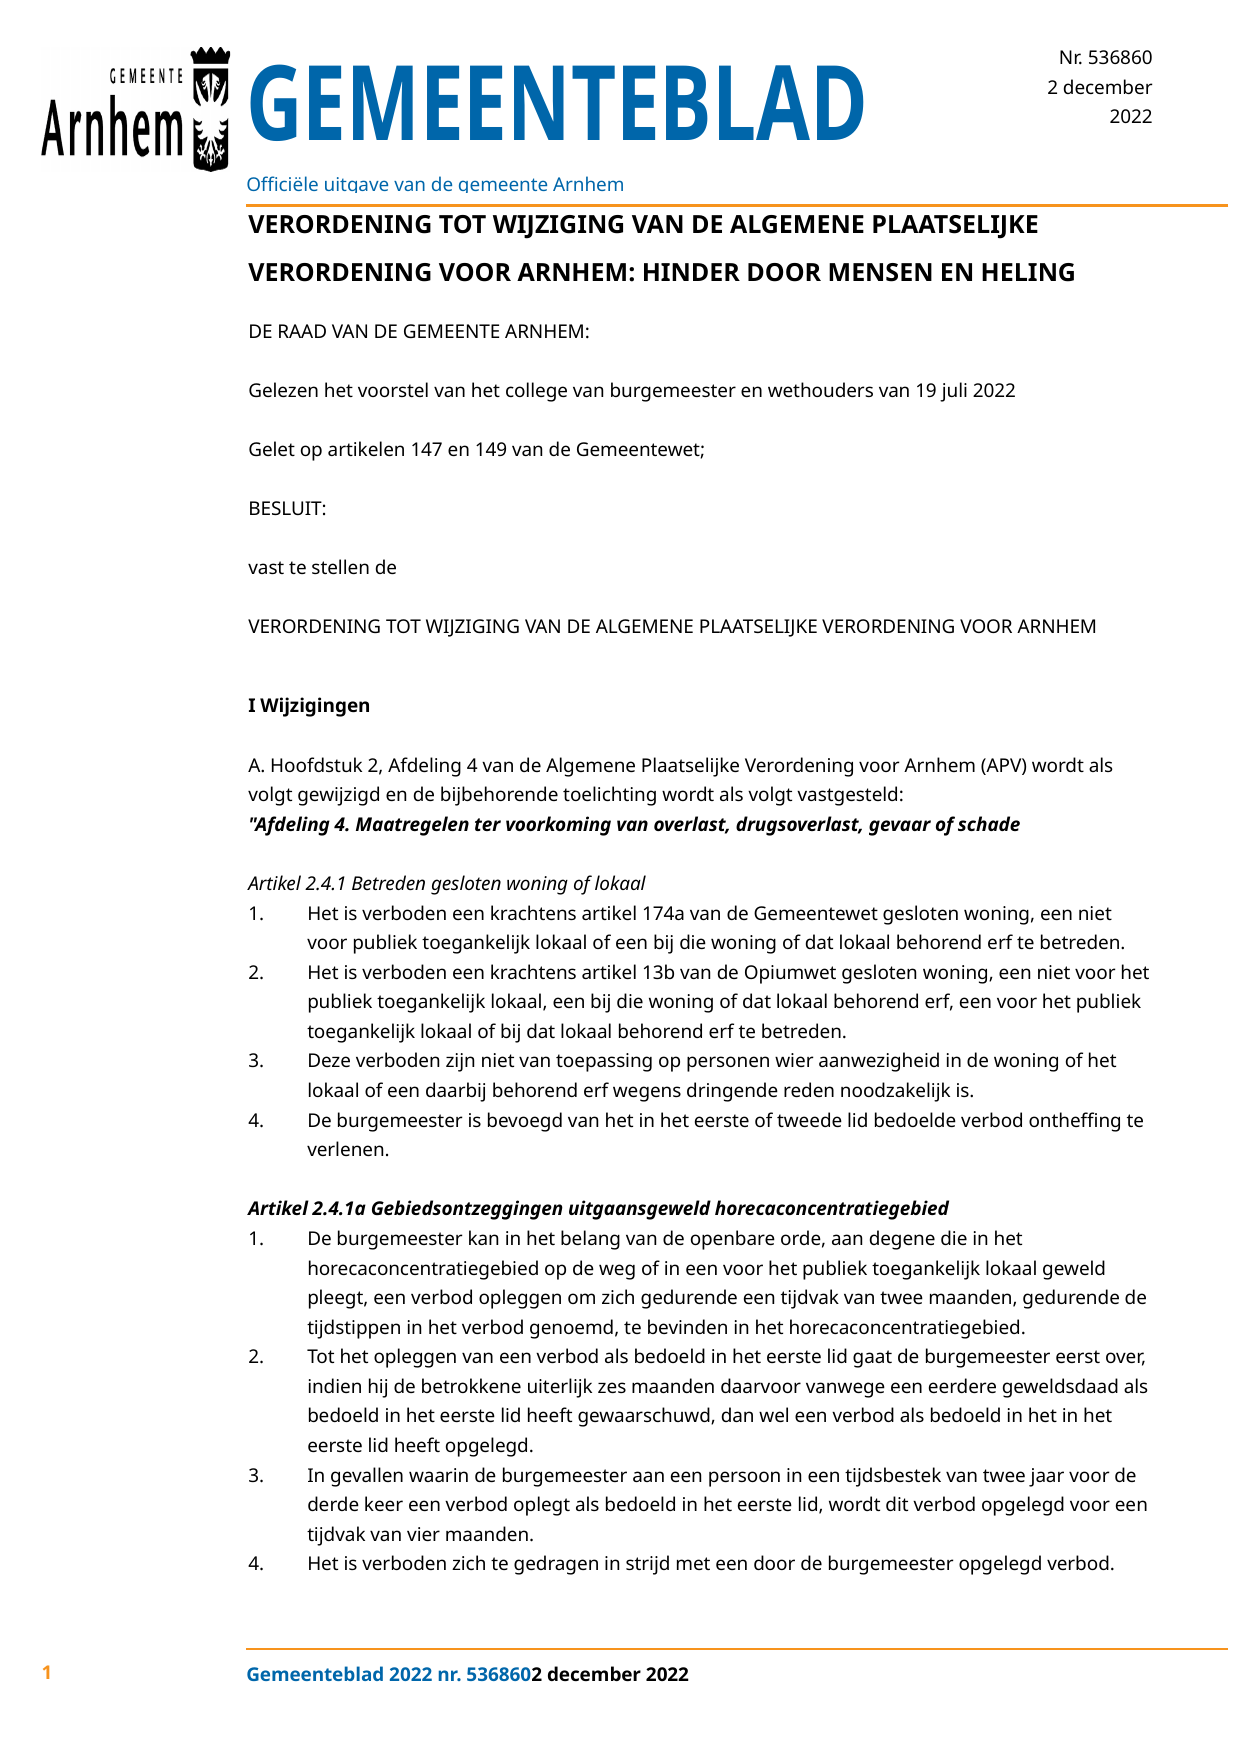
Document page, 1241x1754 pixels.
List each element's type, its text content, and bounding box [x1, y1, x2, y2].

text A. Hoofdstuk 2, Afdeling 4 van de Algemene Plaatselijke Verordening voor Arnhem (APV) wordt als volgt gewijzigd en de bijbehorende toelichting wordt als volgt vastgesteld: [248, 752, 1152, 807]
list Het is verboden een krachtens artikel 13b van de Opiumwet gesloten woning, een niet voor het publiek toegankelijk lokaal, een bij die woning of dat lokaal behorend erf, een voor het publiek toegankelijk lokaal of bij dat lokaal behorend erf te betreden. [248, 959, 1152, 1044]
text Gelezen het voorstel van het college van burgemeester en wethouders van 19 juli 2022 [248, 377, 1152, 403]
text I Wijzigingen [248, 693, 1152, 718]
text Gelet op artikelen 147 en 149 van de Gemeentewet; [248, 436, 1152, 462]
text vast te stellen de [248, 554, 1152, 580]
list Het is verboden een krachtens artikel 174a van de Gemeentewet gesloten woning, een niet voor publiek toegankelijk lokaal of een bij die woning of dat lokaal behorend erf te betreden. [248, 900, 1152, 955]
list In gevallen waarin de burgemeester aan een persoon in een tijdsbestek van twee jaar voor de derde keer een verbod oplegt als bedoeld in het eerste lid, wordt dit verbod opgelegd voor een tijdvak van vier maanden. [248, 1462, 1152, 1547]
text VERORDENING TOT WIJZIGING VAN DE ALGEMENE PLAATSELIJKE VERORDENING VOOR ARNHEM [248, 614, 1152, 639]
list De burgemeester is bevoegd van het in het eerste of tweede lid bedoelde verbod ontheffing te verlenen. [248, 1107, 1152, 1162]
text Artikel 2.4.1 Betreden gesloten woning of lokaal [248, 870, 1152, 896]
list Het is verboden zich te gedragen in strijd met een door de burgemeester opgelegd verbod. [248, 1551, 1152, 1576]
text DE RAAD VAN DE GEMEENTE ARNHEM: [248, 318, 1152, 344]
list Tot het opleggen van een verbod als bedoeld in het eerste lid gaat de burgemeester eerst over, indien hij de betrokkene uiterlijk zes maanden daarvoor vanwege een eerdere geweldsdaad als bedoeld in het eerste lid heeft gewaarschuwd, dan wel een verbod als bedoeld in het in het eerste lid heeft opgelegd. [248, 1343, 1152, 1458]
text VERORDENING TOT WIJZIGING VAN DE ALGEMENE PLAATSELIJKE VERORDENING VOOR ARNHEM: HINDER DOOR MENSEN EN HELING [248, 207, 1152, 288]
text Artikel 2.4.1a Gebiedsontzeggingen uitgaansgeweld horecaconcentratiegebied [248, 1196, 1152, 1221]
picture [41, 47, 231, 172]
text "Afdeling 4. Maatregelen ter voorkoming van overlast, drugsoverlast, gevaar of schade [248, 811, 1152, 837]
list Deze verboden zijn niet van toepassing op personen wier aanwezigheid in de woning of het lokaal of een daarbij behorend erf wegens dringende reden noodzakelijk is. [248, 1048, 1152, 1103]
text BESLUIT: [248, 495, 1152, 521]
list De burgemeester kan in het belang van de openbare orde, aan degene die in het horecaconcentratiegebied op de weg of in een voor het publiek toegankelijk lokaal geweld pleegt, een verbod opleggen om zich gedurende een tijdvak van twee maanden, gedurende de tijdstippen in het verbod genoemd, te bevinden in het horecaconcentratiegebied. [248, 1225, 1152, 1339]
